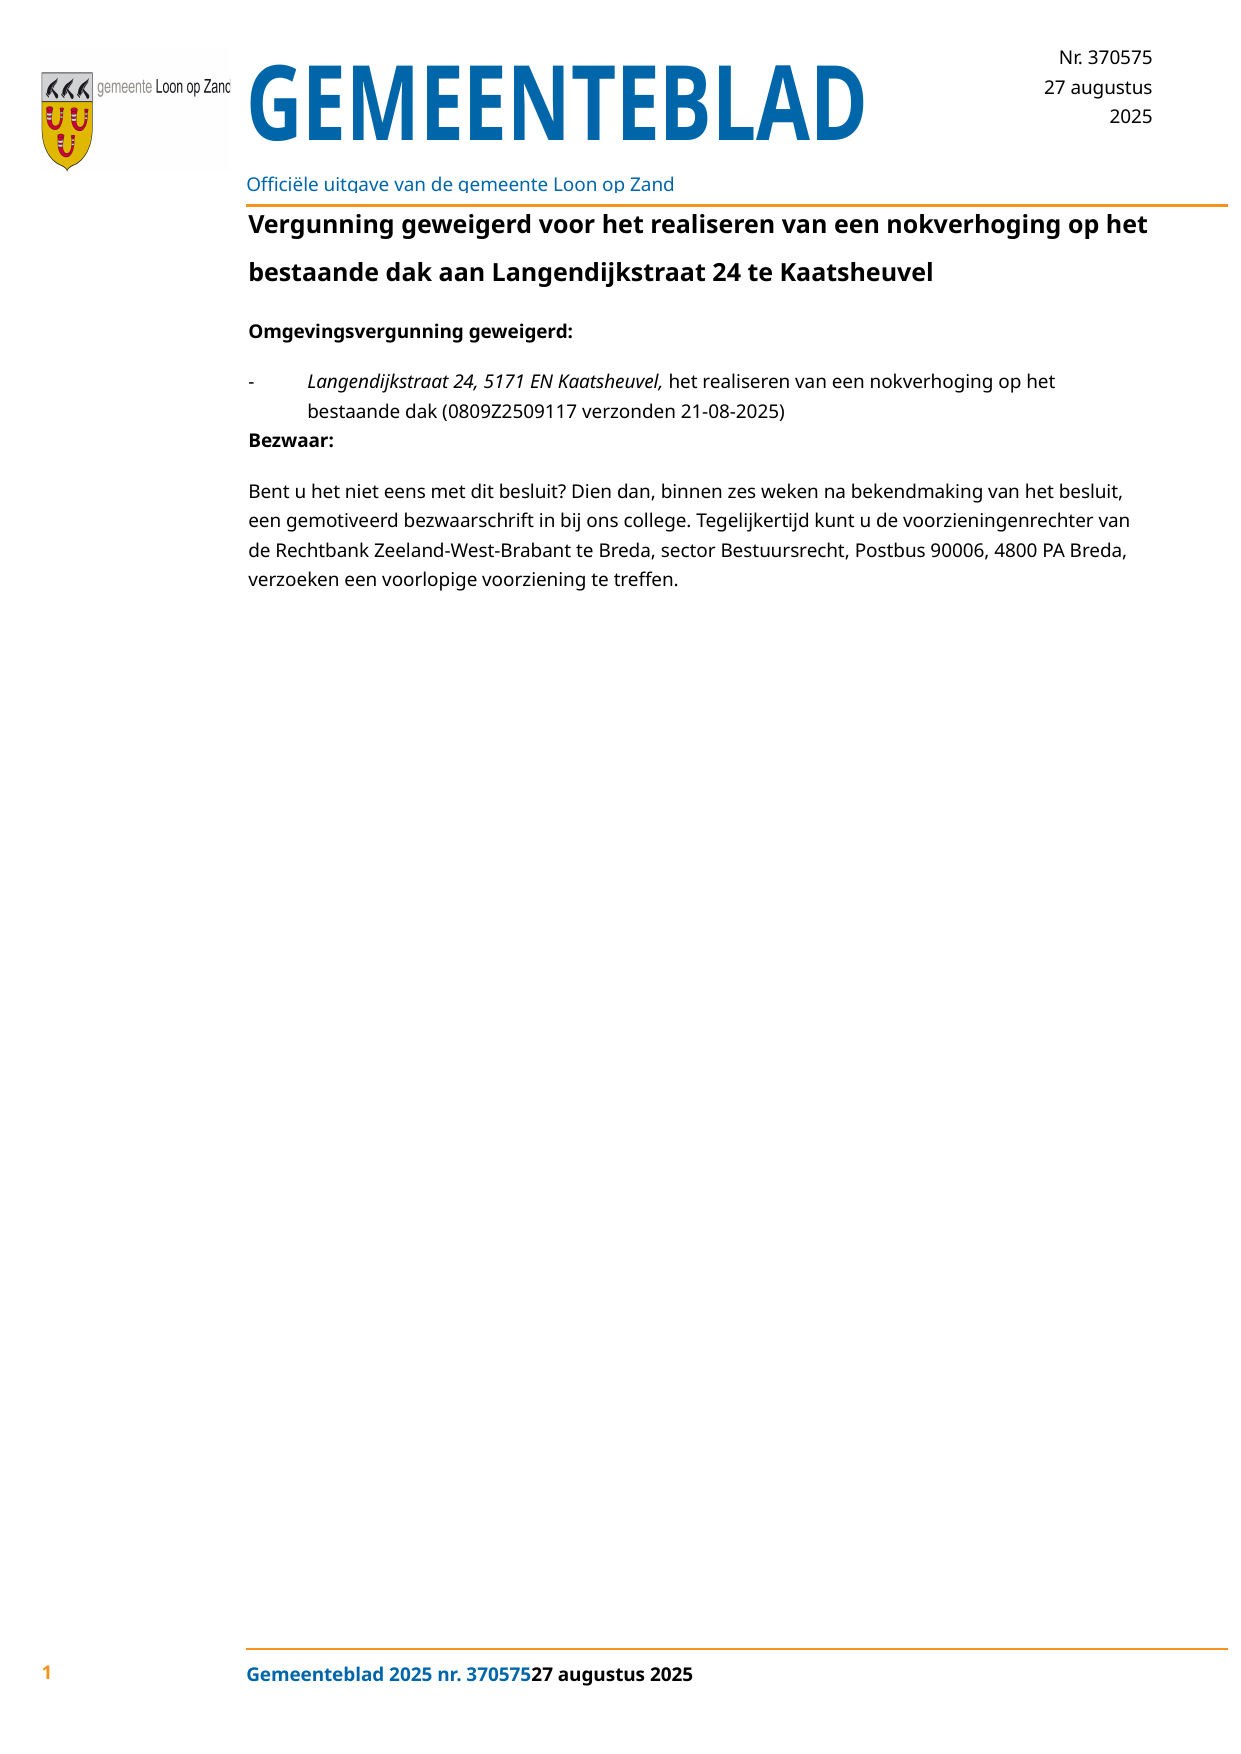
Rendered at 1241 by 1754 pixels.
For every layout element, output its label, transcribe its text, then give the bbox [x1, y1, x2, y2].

text Bezwaar: [248, 427, 1152, 453]
text Bent u het niet eens met dit besluit? Dien dan, binnen zes weken na bekendmaking van het besluit, een gemotiveerd bezwaarschrift in bij ons college. Tegelijkertijd kunt u de voorzieningenrechter van de Rechtbank Zeeland-West-Brabant te Breda, sector Bestuursrecht, Postbus 90006, 4800 PA Breda, verzoeken een voorlopige voorziening te treffen. [248, 478, 1152, 592]
text Vergunning geweigerd voor het realiseren van een nokverhoging op het bestaande dak aan Langendijkstraat 24 te Kaatsheuvel [248, 207, 1152, 288]
picture [41, 47, 231, 172]
list Langendijkstraat 24, 5171 EN Kaatsheuvel, het realiseren van een nokverhoging op het bestaande dak (0809Z2509117 verzonden 21-08-2025) [248, 368, 1152, 424]
text Omgevingsvergunning geweigerd: [248, 318, 1152, 344]
